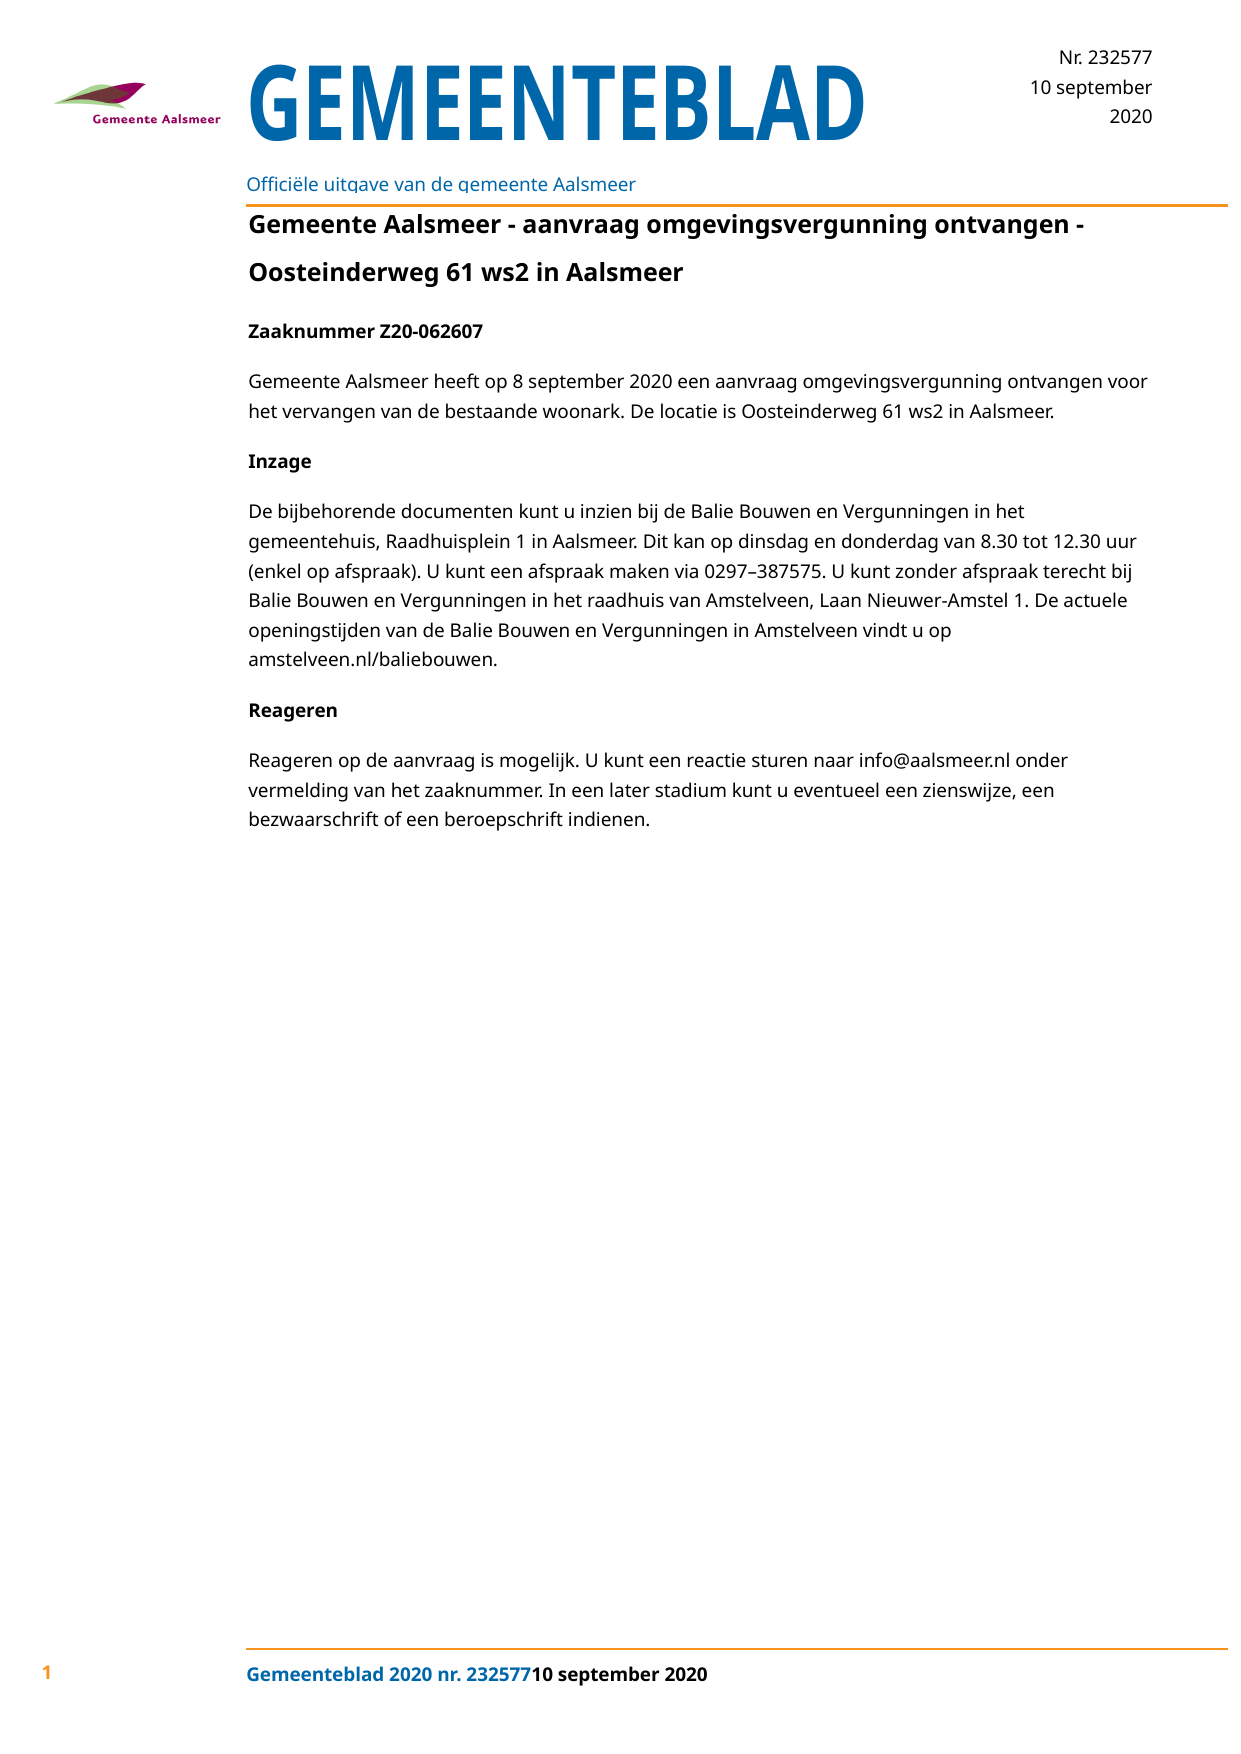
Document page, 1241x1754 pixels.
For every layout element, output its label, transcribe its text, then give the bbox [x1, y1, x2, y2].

picture [41, 47, 231, 172]
text Gemeente Aalsmeer - aanvraag omgevingsvergunning ontvangen - Oosteinderweg 61 ws2 in Aalsmeer [248, 207, 1152, 288]
text Reageren [248, 697, 1152, 723]
text De bijbehorende documenten kunt u inzien bij de Balie Bouwen en Vergunningen in het gemeentehuis, Raadhuisplein 1 in Aalsmeer. Dit kan op dinsdag en donderdag van 8.30 tot 12.30 uur (enkel op afspraak). U kunt een afspraak maken via 0297–387575. U kunt zonder afspraak terecht bij Balie Bouwen en Vergunningen in het raadhuis van Amstelveen, Laan Nieuwer-Amstel 1. De actuele openingstijden van de Balie Bouwen en Vergunningen in Amstelveen vindt u op amstelveen.nl/baliebouwen. [248, 499, 1152, 672]
text Gemeente Aalsmeer heeft op 8 september 2020 een aanvraag omgevingsvergunning ontvangen voor het vervangen van de bestaande woonark. De locatie is Oosteinderweg 61 ws2 in Aalsmeer. [248, 368, 1152, 424]
text Zaaknummer Z20-062607 [248, 318, 1152, 344]
text Inzage [248, 448, 1152, 474]
text Reageren op de aanvraag is mogelijk. U kunt een reactie sturen naar info@aalsmeer.nl onder vermelding van het zaaknummer. In een later stadium kunt u eventueel een zienswijze, een bezwaarschrift of een beroepschrift indienen. [248, 747, 1152, 832]
